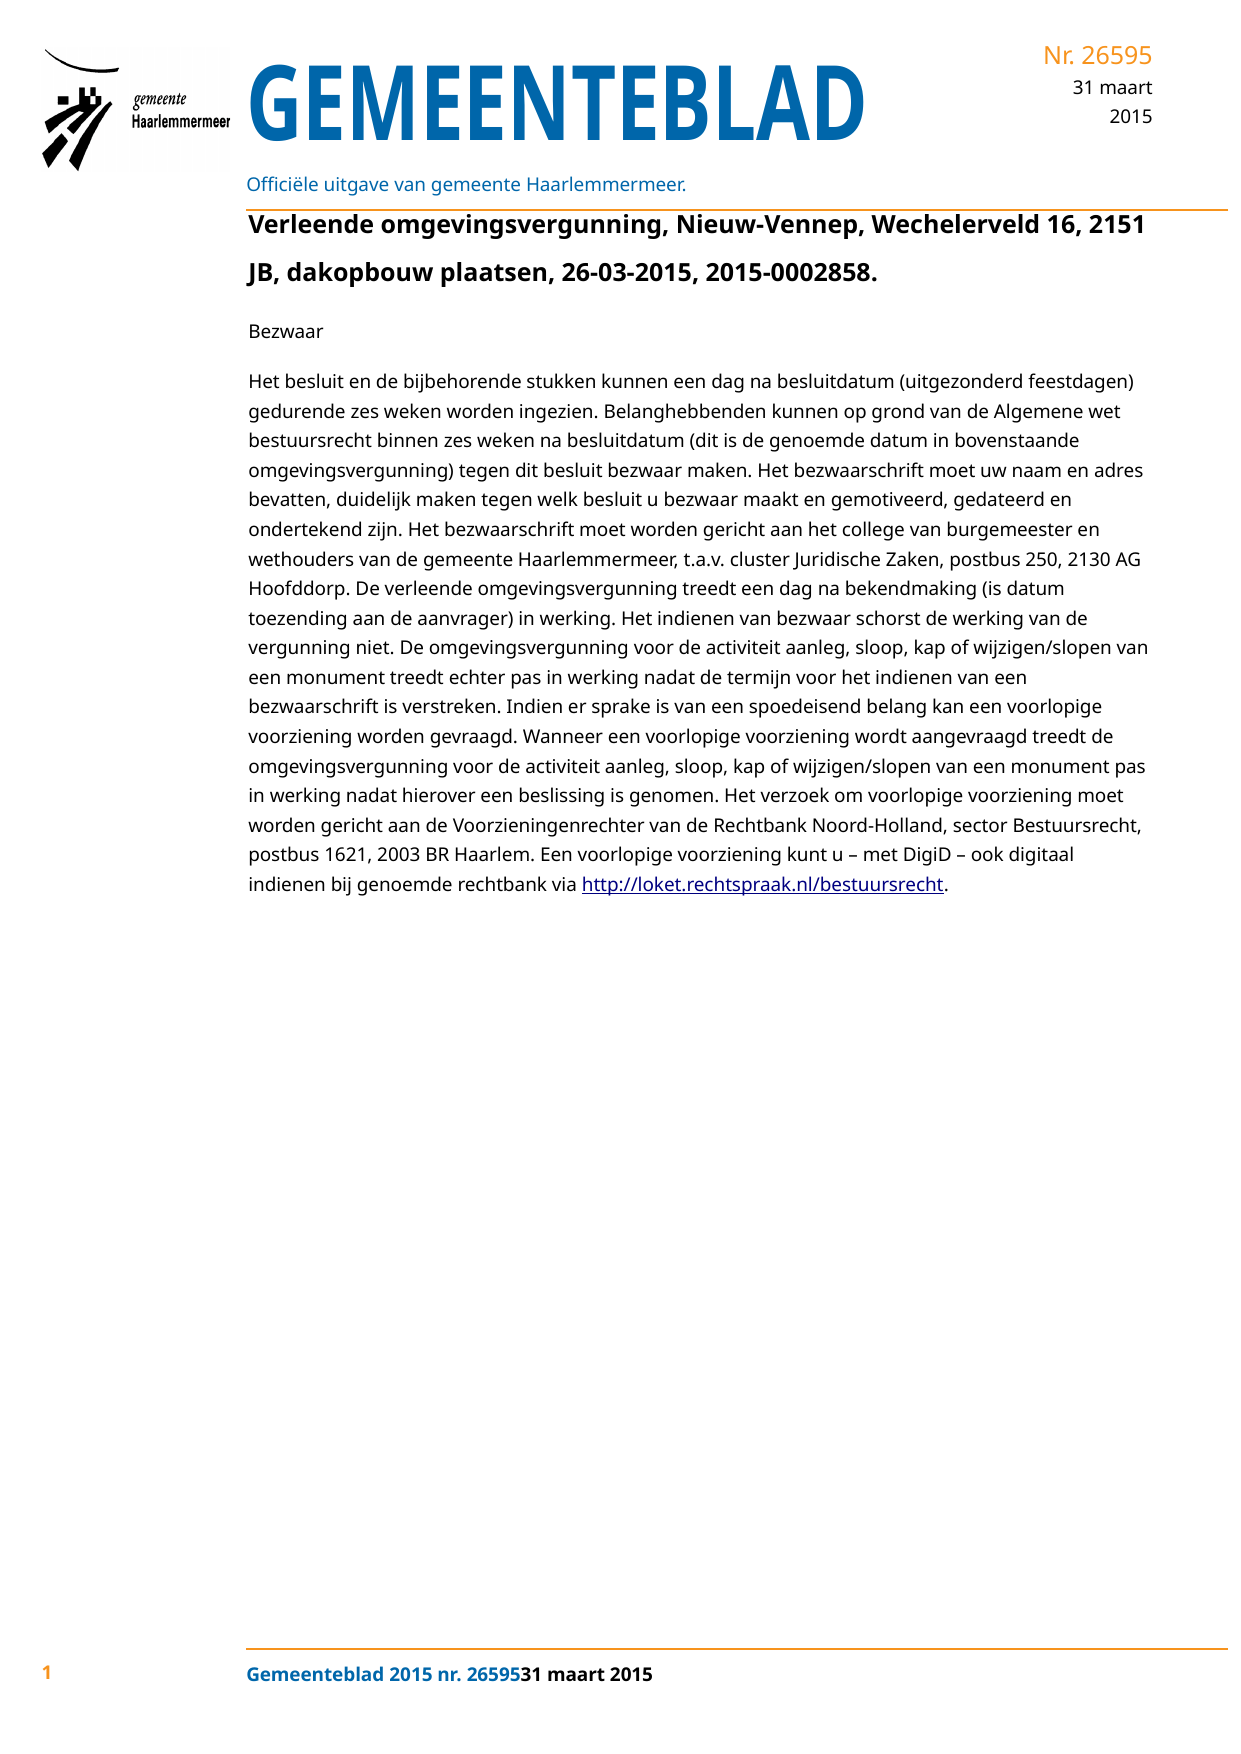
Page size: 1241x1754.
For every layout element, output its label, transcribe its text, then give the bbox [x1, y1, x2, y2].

text Verleende omgevingsvergunning, Nieuw-Vennep, Wechelerveld 16, 2151 JB, dakopbouw plaatsen, 26-03-2015, 2015-0002858. [248, 211, 1152, 288]
picture [41, 47, 231, 172]
text Het besluit en de bijbehorende stukken kunnen een dag na besluitdatum (uitgezonderd feestdagen) gedurende zes weken worden ingezien. Belanghebbenden kunnen op grond van de Algemene wet bestuursrecht binnen zes weken na besluitdatum (dit is de genoemde datum in bovenstaande omgevingsvergunning) tegen dit besluit bezwaar maken. Het bezwaarschrift moet uw naam en adres bevatten, duidelijk maken tegen welk besluit u bezwaar maakt en gemotiveerd, gedateerd en ondertekend zijn. Het bezwaarschrift moet worden gericht aan het college van burgemeester en wethouders van de gemeente Haarlemmermeer, t.a.v. cluster Juridische Zaken, postbus 250, 2130 AG Hoofddorp. De verleende omgevingsvergunning treedt een dag na bekendmaking (is datum toezending aan de aanvrager) in werking. Het indienen van bezwaar schorst de werking van de vergunning niet. De omgevingsvergunning voor de activiteit aanleg, sloop, kap of wijzigen/slopen van een monument treedt echter pas in werking nadat de termijn voor het indienen van een bezwaarschrift is verstreken. Indien er sprake is van een spoedeisend belang kan een voorlopige voorziening worden gevraagd. Wanneer een voorlopige voorziening wordt aangevraagd treedt de omgevingsvergunning voor de activiteit aanleg, sloop, kap of wijzigen/slopen van een monument pas in werking nadat hierover een beslissing is genomen. Het verzoek om voorlopige voorziening moet worden gericht aan de Voorzieningenrechter van de Rechtbank Noord-Holland, sector Bestuursrecht, postbus 1621, 2003 BR Haarlem. Een voorlopige voorziening kunt u – met DigiD – ook digitaal indienen bij genoemde rechtbank via http://loket.rechtspraak.nl/bestuursrecht. [248, 368, 1152, 897]
text Bezwaar [248, 318, 1152, 344]
